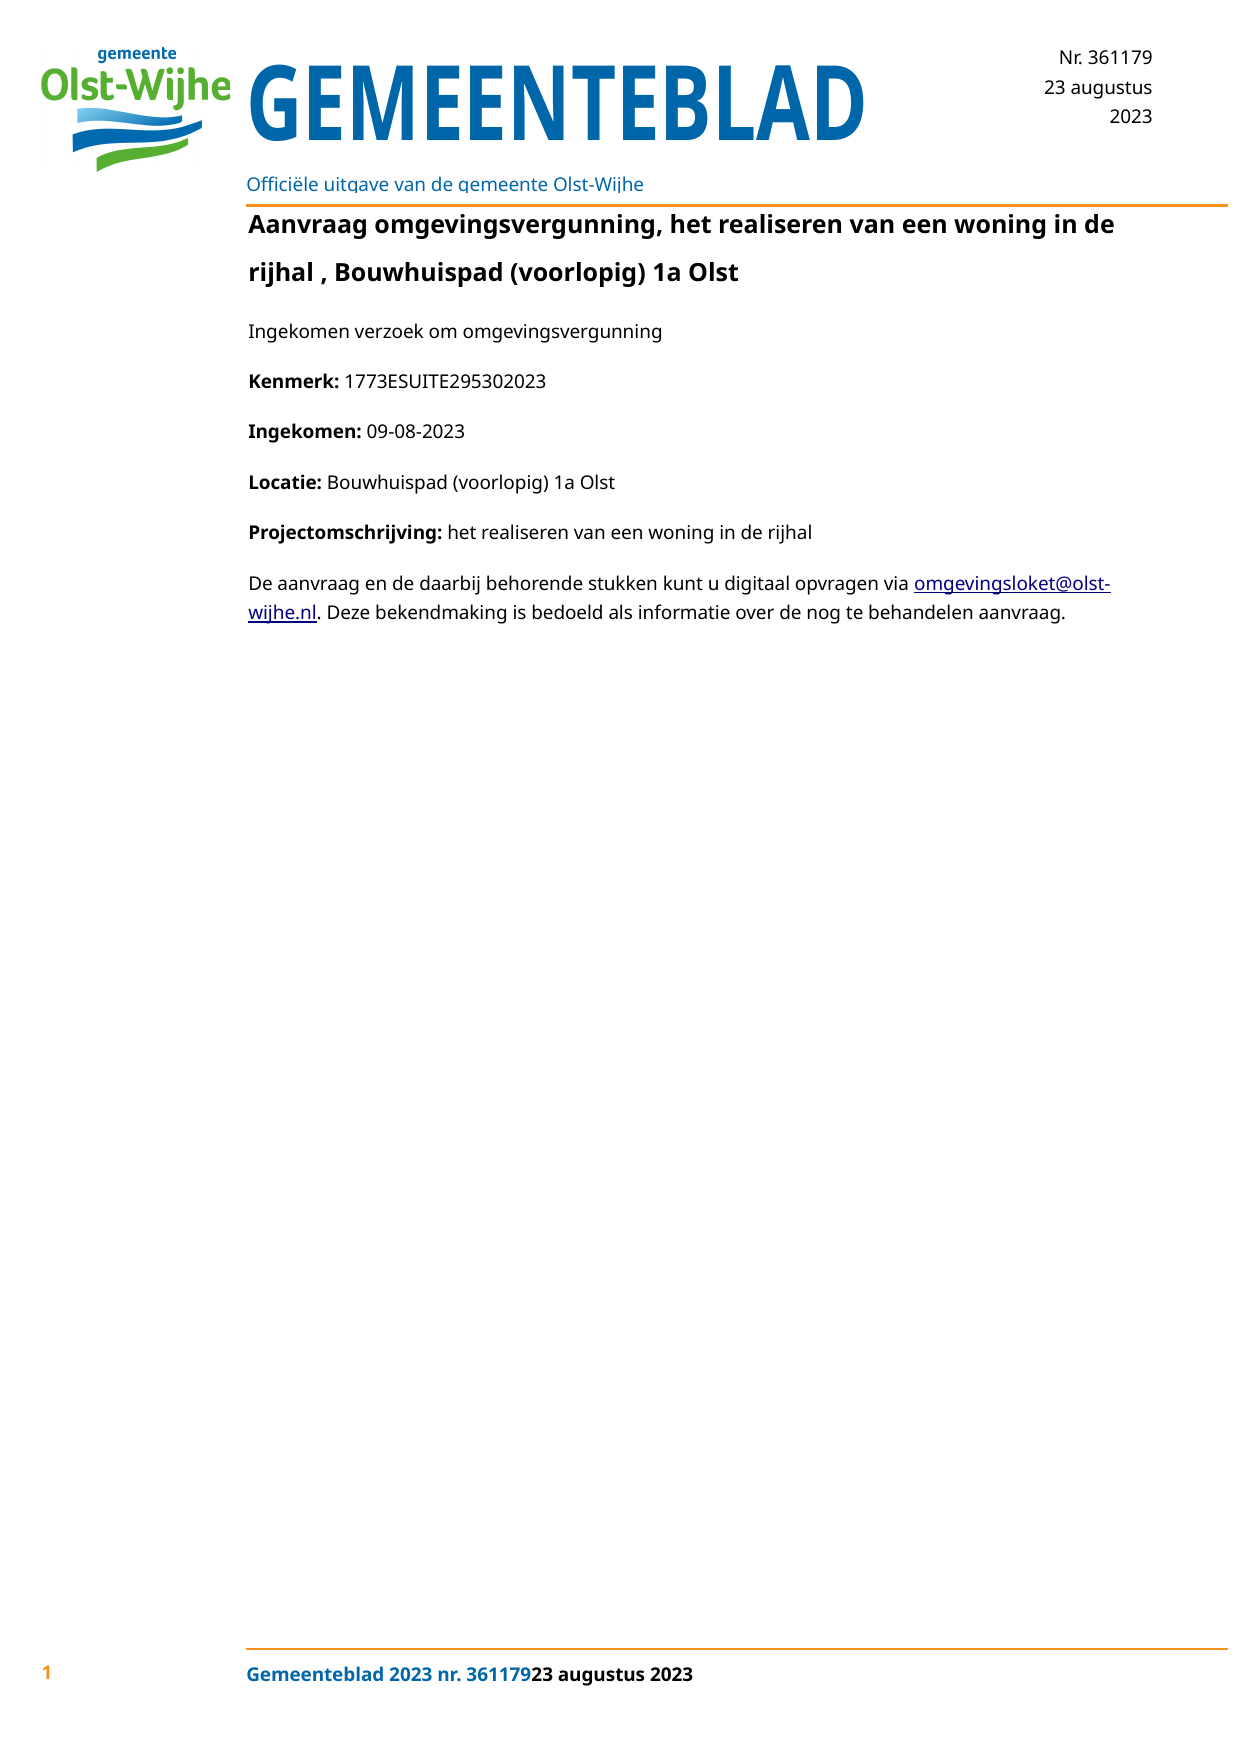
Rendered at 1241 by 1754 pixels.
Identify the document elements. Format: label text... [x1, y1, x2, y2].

text Ingekomen: 09-08-2023 [248, 419, 1152, 444]
text Projectomschrijving: het realiseren van een woning in de rijhal [248, 519, 1152, 545]
text Locatie: Bouwhuispad (voorlopig) 1a Olst [248, 469, 1152, 495]
text De aanvraag en de daarbij behorende stukken kunt u digitaal opvragen via omgevingsloket@olst-wijhe.nl. Deze bekendmaking is bedoeld als informatie over de nog te behandelen aanvraag. [248, 570, 1152, 625]
text Kenmerk: 1773ESUITE295302023 [248, 368, 1152, 394]
text Ingekomen verzoek om omgevingsvergunning [248, 318, 1152, 344]
picture [41, 47, 231, 172]
text Aanvraag omgevingsvergunning, het realiseren van een woning in de rijhal , Bouwhuispad (voorlopig) 1a Olst [248, 207, 1152, 288]
